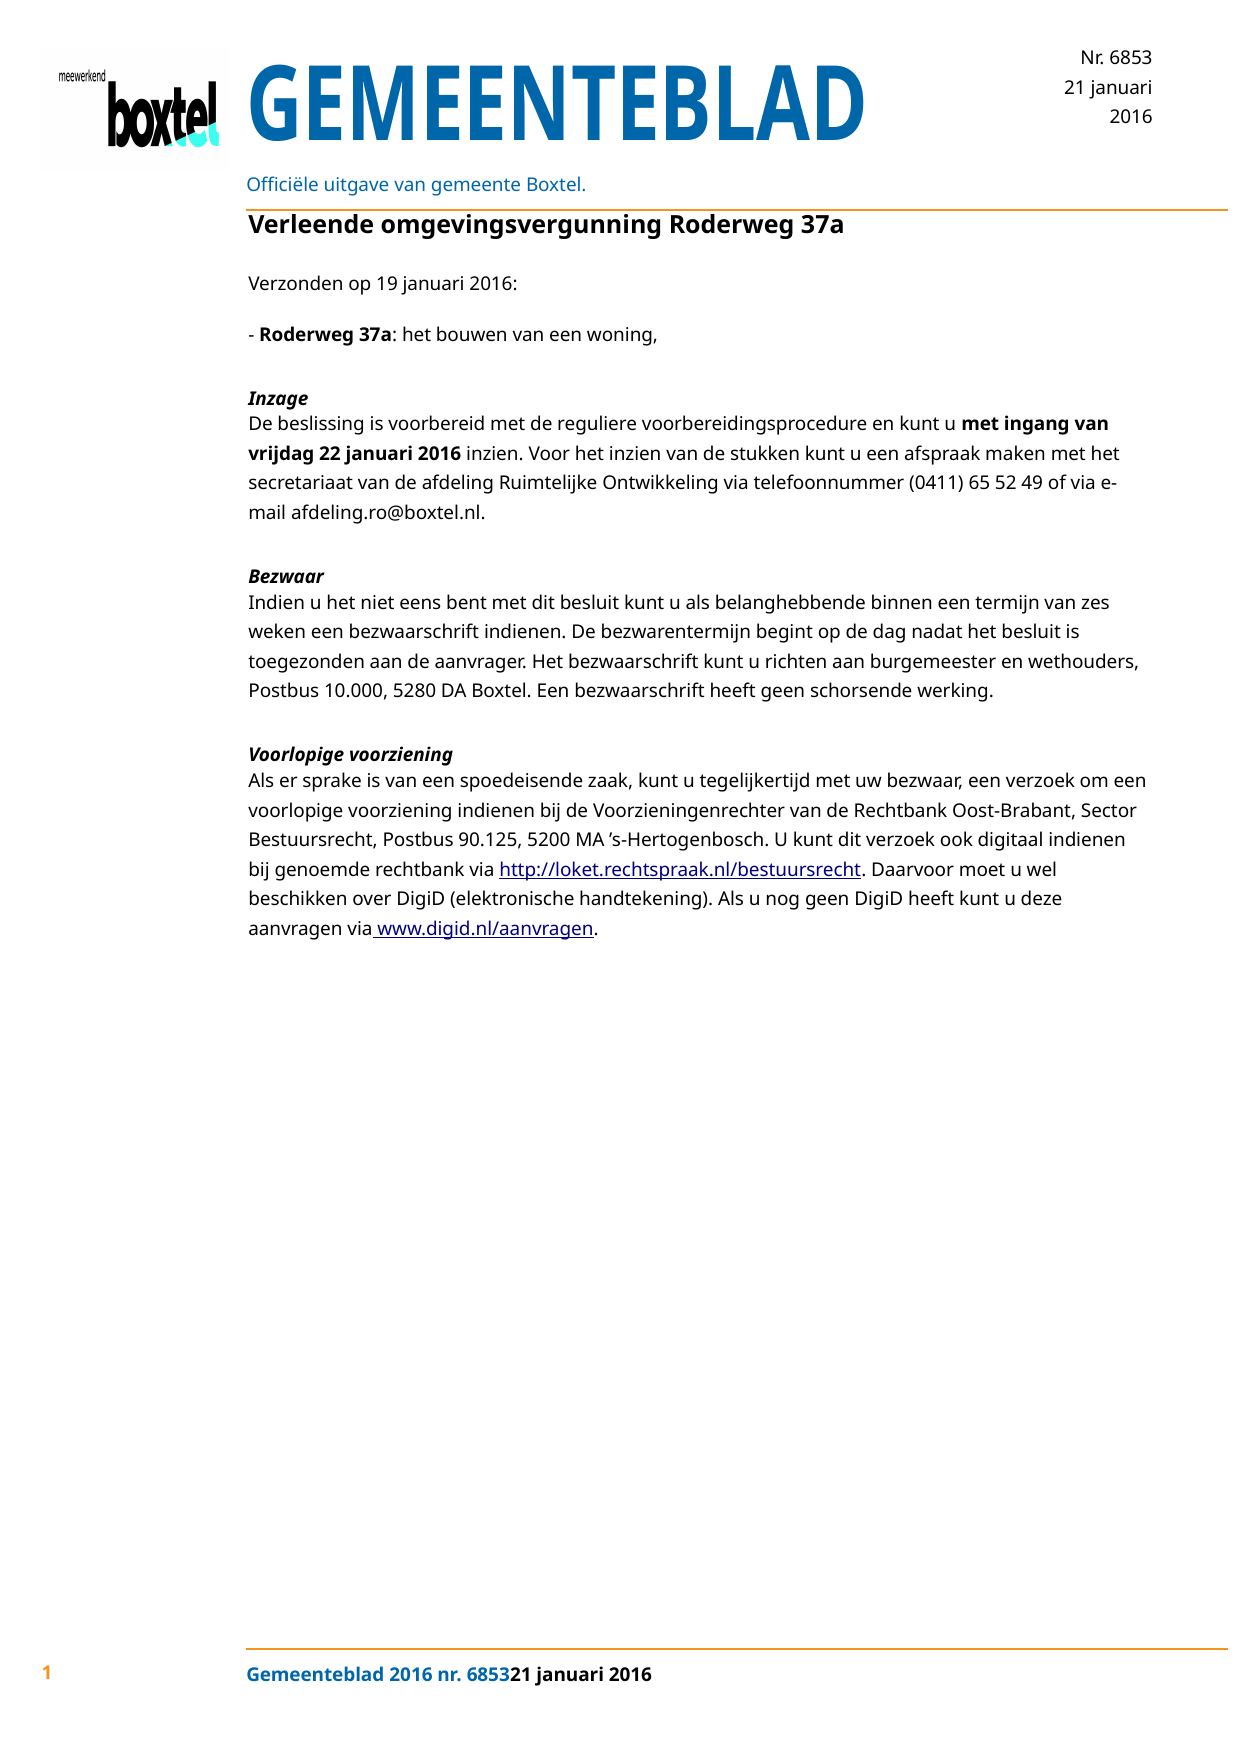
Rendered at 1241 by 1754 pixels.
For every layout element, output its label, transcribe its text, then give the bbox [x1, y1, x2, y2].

text Verleende omgevingsvergunning Roderweg 37a [248, 211, 1152, 241]
picture [41, 47, 231, 172]
text Als er sprake is van een spoedeisende zaak, kunt u tegelijkertijd met uw bezwaar, een verzoek om een voorlopige voorziening indienen bij de Voorzieningenrechter van de Rechtbank Oost-Brabant, Sector Bestuursrecht, Postbus 90.125, 5200 MA ’s-Hertogenbosch. U kunt dit verzoek ook digitaal indienen bij genoemde rechtbank via http://loket.rechtspraak.nl/bestuursrecht. Daarvoor moet u wel beschikken over DigiD (elektronische handtekening). Als u nog geen DigiD heeft kunt u deze aanvragen via www.digid.nl/aanvragen. [248, 767, 1152, 941]
text - Roderweg 37a: het bouwen van een woning, [248, 321, 1152, 346]
text Verzonden op 19 januari 2016: [248, 270, 1152, 296]
text Inzage [248, 385, 1152, 410]
text Bezwaar [248, 563, 1152, 589]
text De beslissing is voorbereid met de reguliere voorbereidingsprocedure en kunt u met ingang van vrijdag 22 januari 2016 inzien. Voor het inzien van de stukken kunt u een afspraak maken met het secretariaat van de afdeling Ruimtelijke Ontwikkeling via telefoonnummer (0411) 65 52 49 of via e-mail afdeling.ro@boxtel.nl. [248, 410, 1152, 525]
text Voorlopige voorziening [248, 742, 1152, 767]
text Indien u het niet eens bent met dit besluit kunt u als belanghebbende binnen een termijn van zes weken een bezwaarschrift indienen. De bezwarentermijn begint op de dag nadat het besluit is toegezonden aan de aanvrager. Het bezwaarschrift kunt u richten aan burgemeester en wethouders, Postbus 10.000, 5280 DA Boxtel. Een bezwaarschrift heeft geen schorsende werking. [248, 589, 1152, 703]
